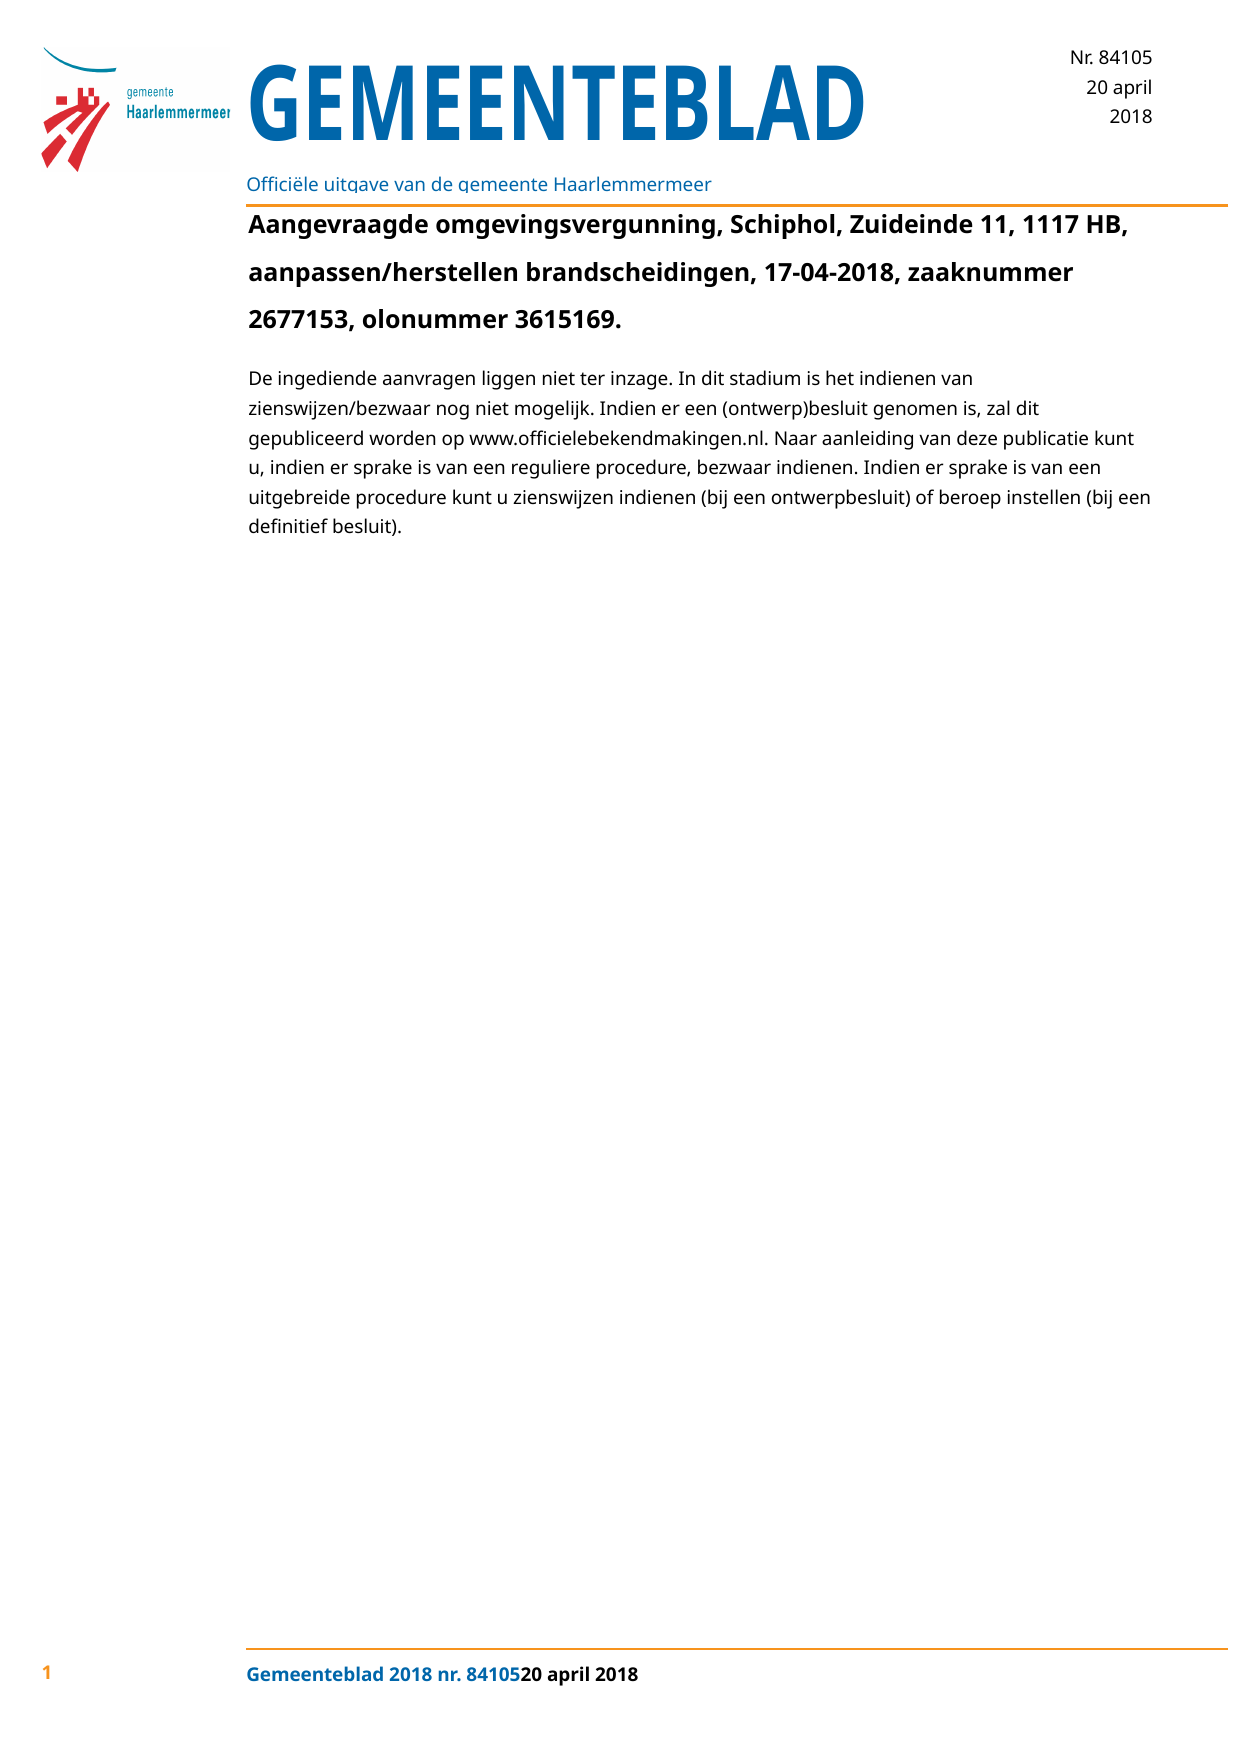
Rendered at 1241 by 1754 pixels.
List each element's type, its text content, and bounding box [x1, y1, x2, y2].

text Aangevraagde omgevingsvergunning, Schiphol, Zuideinde 11, 1117 HB, aanpassen/herstellen brandscheidingen, 17-04-2018, zaaknummer 2677153, olonummer 3615169. [248, 207, 1152, 336]
text De ingediende aanvragen liggen niet ter inzage. In dit stadium is het indienen van zienswijzen/bezwaar nog niet mogelijk. Indien er een (ontwerp)besluit genomen is, zal dit gepubliceerd worden op www.officielebekendmakingen.nl. Naar aanleiding van deze publicatie kunt u, indien er sprake is van een reguliere procedure, bezwaar indienen. Indien er sprake is van een uitgebreide procedure kunt u zienswijzen indienen (bij een ontwerpbesluit) of beroep instellen (bij een definitief besluit). [248, 366, 1152, 539]
picture [41, 47, 231, 172]
